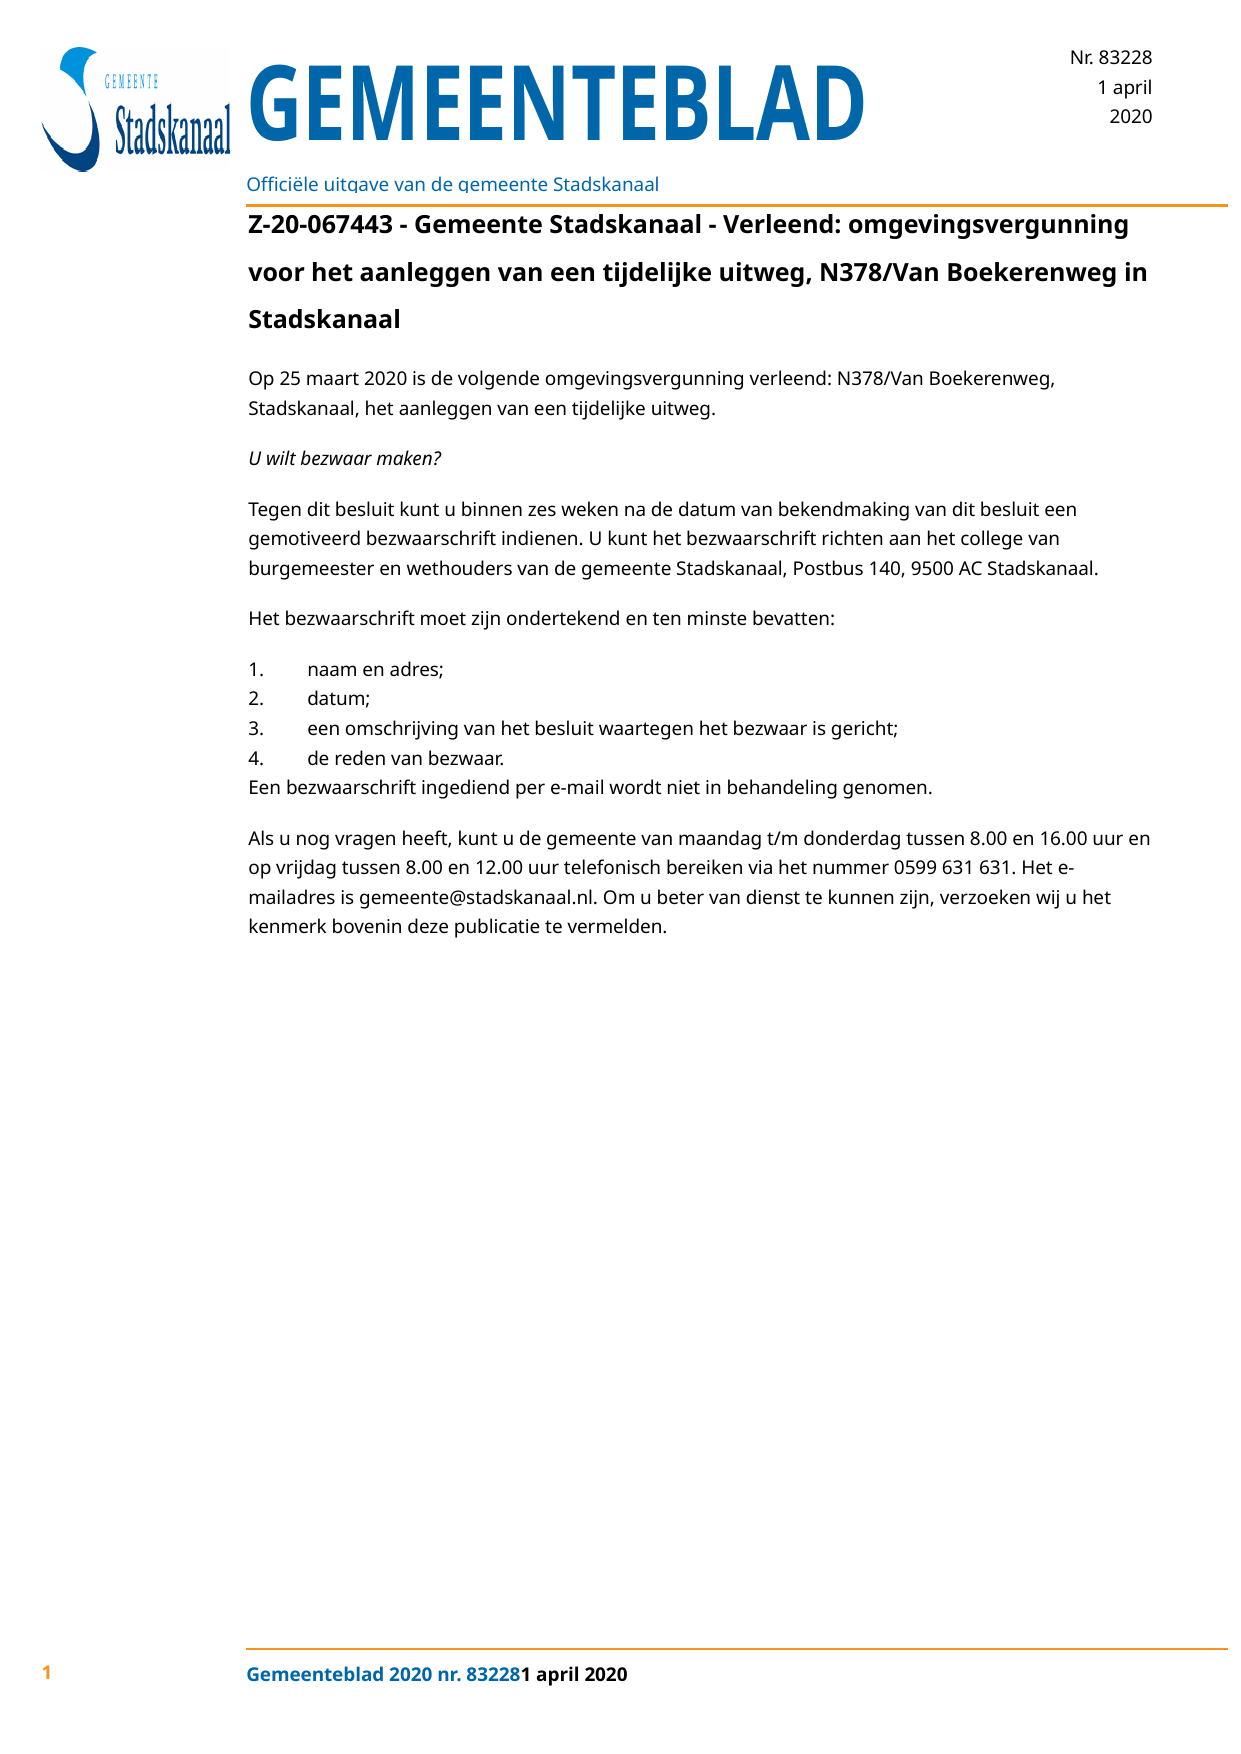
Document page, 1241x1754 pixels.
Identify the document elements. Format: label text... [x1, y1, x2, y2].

text Tegen dit besluit kunt u binnen zes weken na de datum van bekendmaking van dit besluit een gemotiveerd bezwaarschrift indienen. U kunt het bezwaarschrift richten aan het college van burgemeester en wethouders van de gemeente Stadskanaal, Postbus 140, 9500 AC Stadskanaal. [248, 496, 1152, 581]
list naam en adres; [248, 656, 1152, 682]
text Het bezwaarschrift moet zijn ondertekend en ten minste bevatten: [248, 606, 1152, 631]
text Z-20-067443 - Gemeente Stadskanaal - Verleend: omgevingsvergunning voor het aanleggen van een tijdelijke uitweg, N378/Van Boekerenweg in Stadskanaal [248, 207, 1152, 336]
text Als u nog vragen heeft, kunt u de gemeente van maandag t/m donderdag tussen 8.00 en 16.00 uur en op vrijdag tussen 8.00 en 12.00 uur telefonisch bereiken via het nummer 0599 631 631. Het e-mailadres is gemeente@stadskanaal.nl. Om u beter van dienst te kunnen zijn, verzoeken wij u het kenmerk bovenin deze publicatie te vermelden. [248, 825, 1152, 939]
list de reden van bezwaar. [248, 745, 1152, 770]
list een omschrijving van het besluit waartegen het bezwaar is gericht; [248, 715, 1152, 741]
text Op 25 maart 2020 is de volgende omgevingsvergunning verleend: N378/Van Boekerenweg, Stadskanaal, het aanleggen van een tijdelijke uitweg. [248, 366, 1152, 421]
text U wilt bezwaar maken? [248, 446, 1152, 471]
picture [41, 47, 231, 172]
text Een bezwaarschrift ingediend per e-mail wordt niet in behandeling genomen. [248, 774, 1152, 800]
list datum; [248, 686, 1152, 711]
